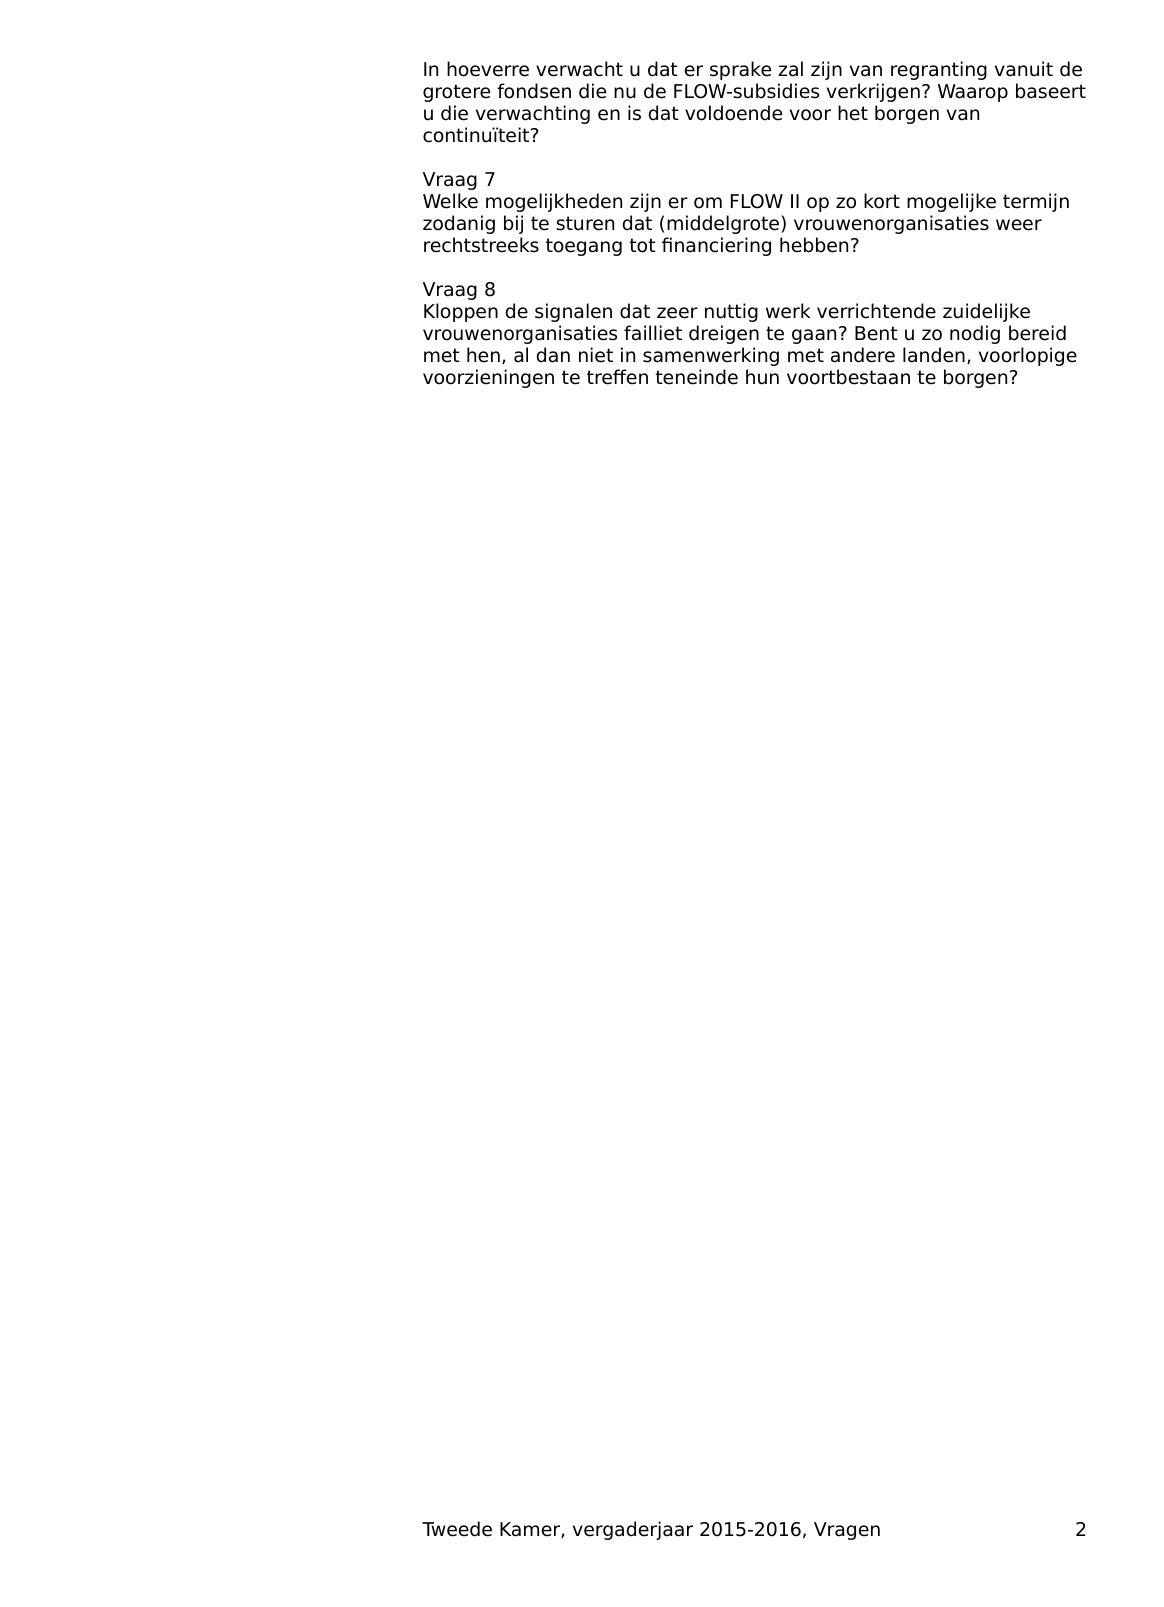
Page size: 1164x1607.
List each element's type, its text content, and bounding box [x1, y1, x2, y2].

text Kloppen de signalen dat zeer nuttig werk verrichtende zuidelijke vrouwenorganisaties failliet dreigen te gaan? Bent u zo nodig bereid met hen, al dan niet in samenwerking met andere landen, voorlopige voorzieningen te treffen teneinde hun voortbestaan te borgen? [422, 301, 1087, 389]
text In hoeverre verwacht u dat er sprake zal zijn van regranting vanuit de grotere fondsen die nu de FLOW-subsidies verkrijgen? Waarop baseert u die verwachting en is dat voldoende voor het borgen van continuïteit? [422, 59, 1087, 147]
text Vraag 7 [422, 169, 1087, 191]
text Welke mogelijkheden zijn er om FLOW II op zo kort mogelijke termijn zodanig bij te sturen dat (middelgrote) vrouwenorganisaties weer rechtstreeks toegang tot financiering hebben? [422, 191, 1087, 257]
text Vraag 8 [422, 279, 1087, 301]
